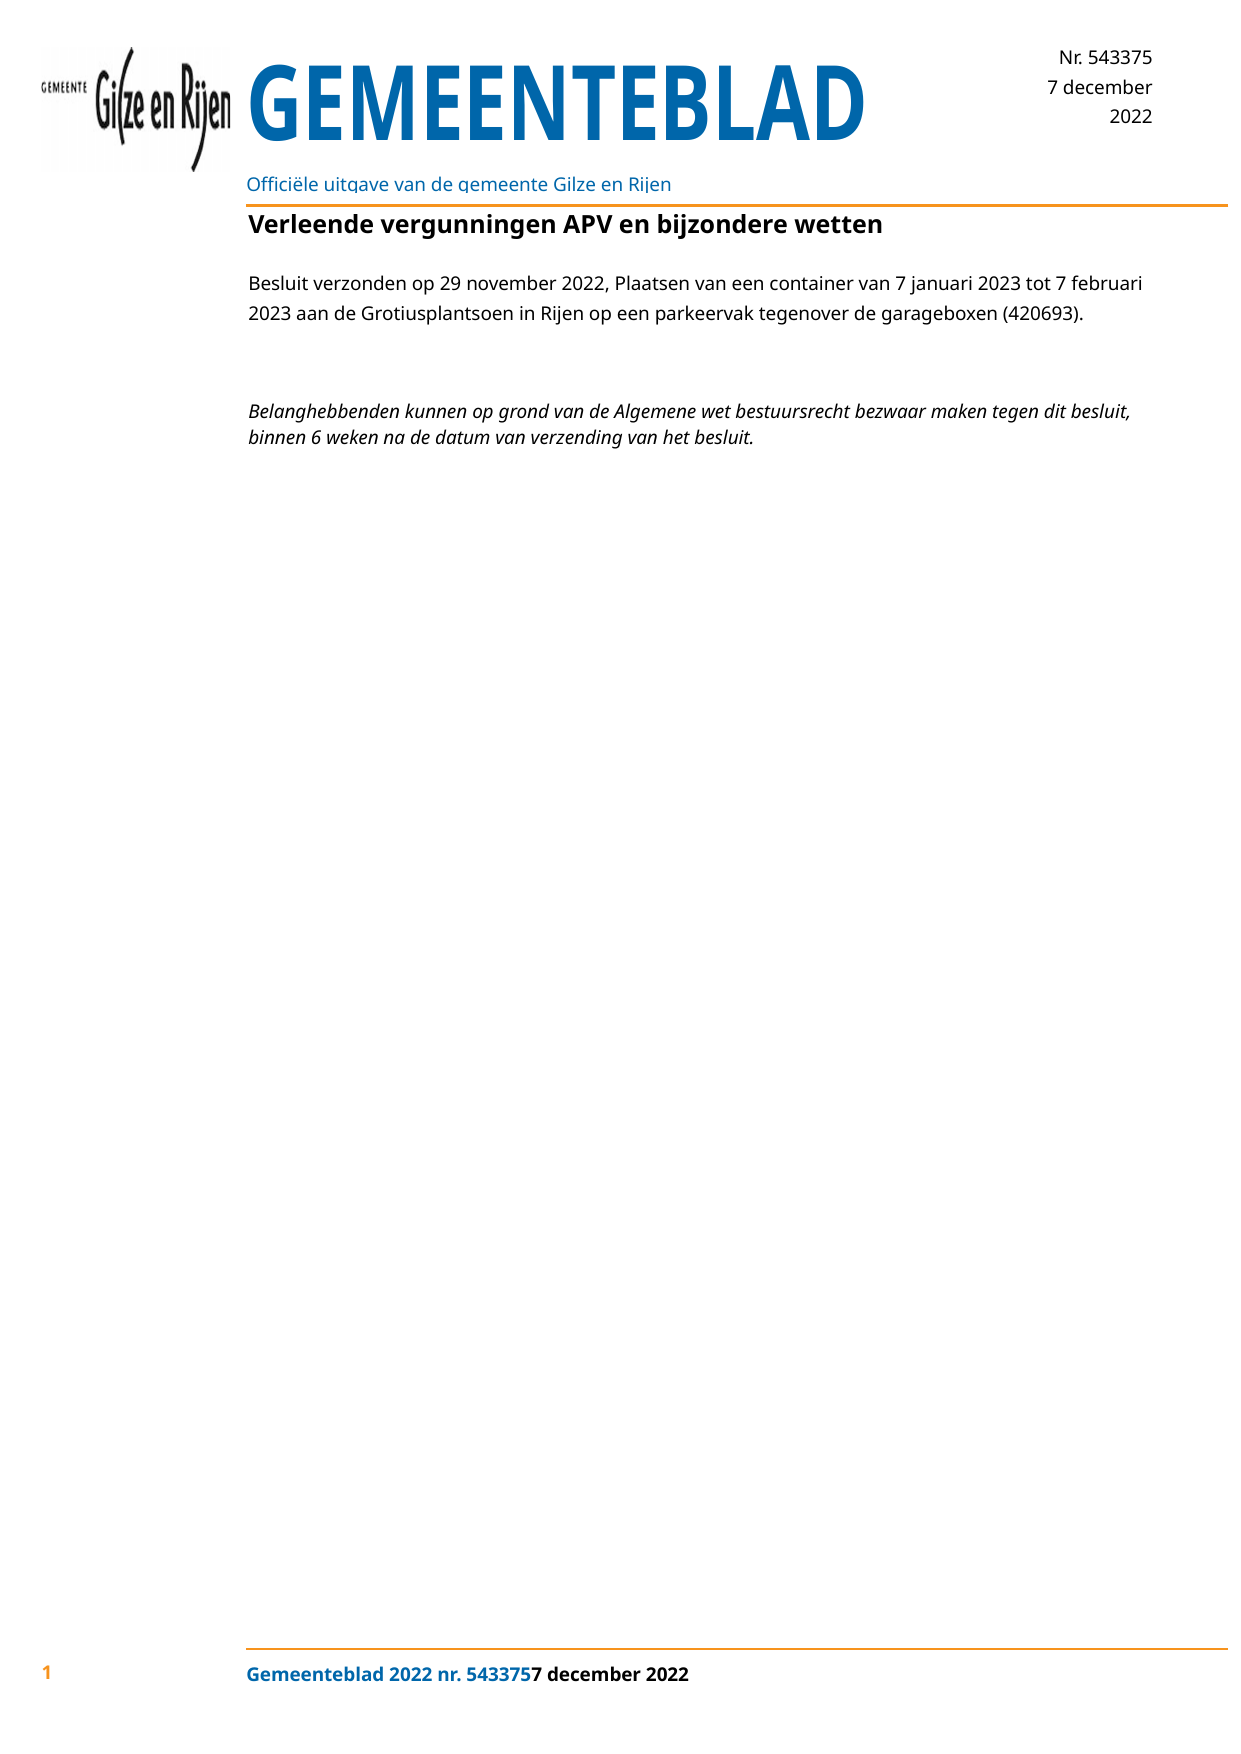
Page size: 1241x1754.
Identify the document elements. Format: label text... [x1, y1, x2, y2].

picture [41, 47, 231, 172]
text Verleende vergunningen APV en bijzondere wetten [248, 207, 1152, 241]
text Belanghebbenden kunnen op grond van de Algemene wet bestuursrecht bezwaar maken tegen dit besluit, binnen 6 weken na de datum van verzending van het besluit. [248, 398, 1152, 449]
text Besluit verzonden op 29 november 2022, Plaatsen van een container van 7 januari 2023 tot 7 februari 2023 aan de Grotiusplantsoen in Rijen op een parkeervak tegenover de garageboxen (420693). [248, 270, 1152, 326]
